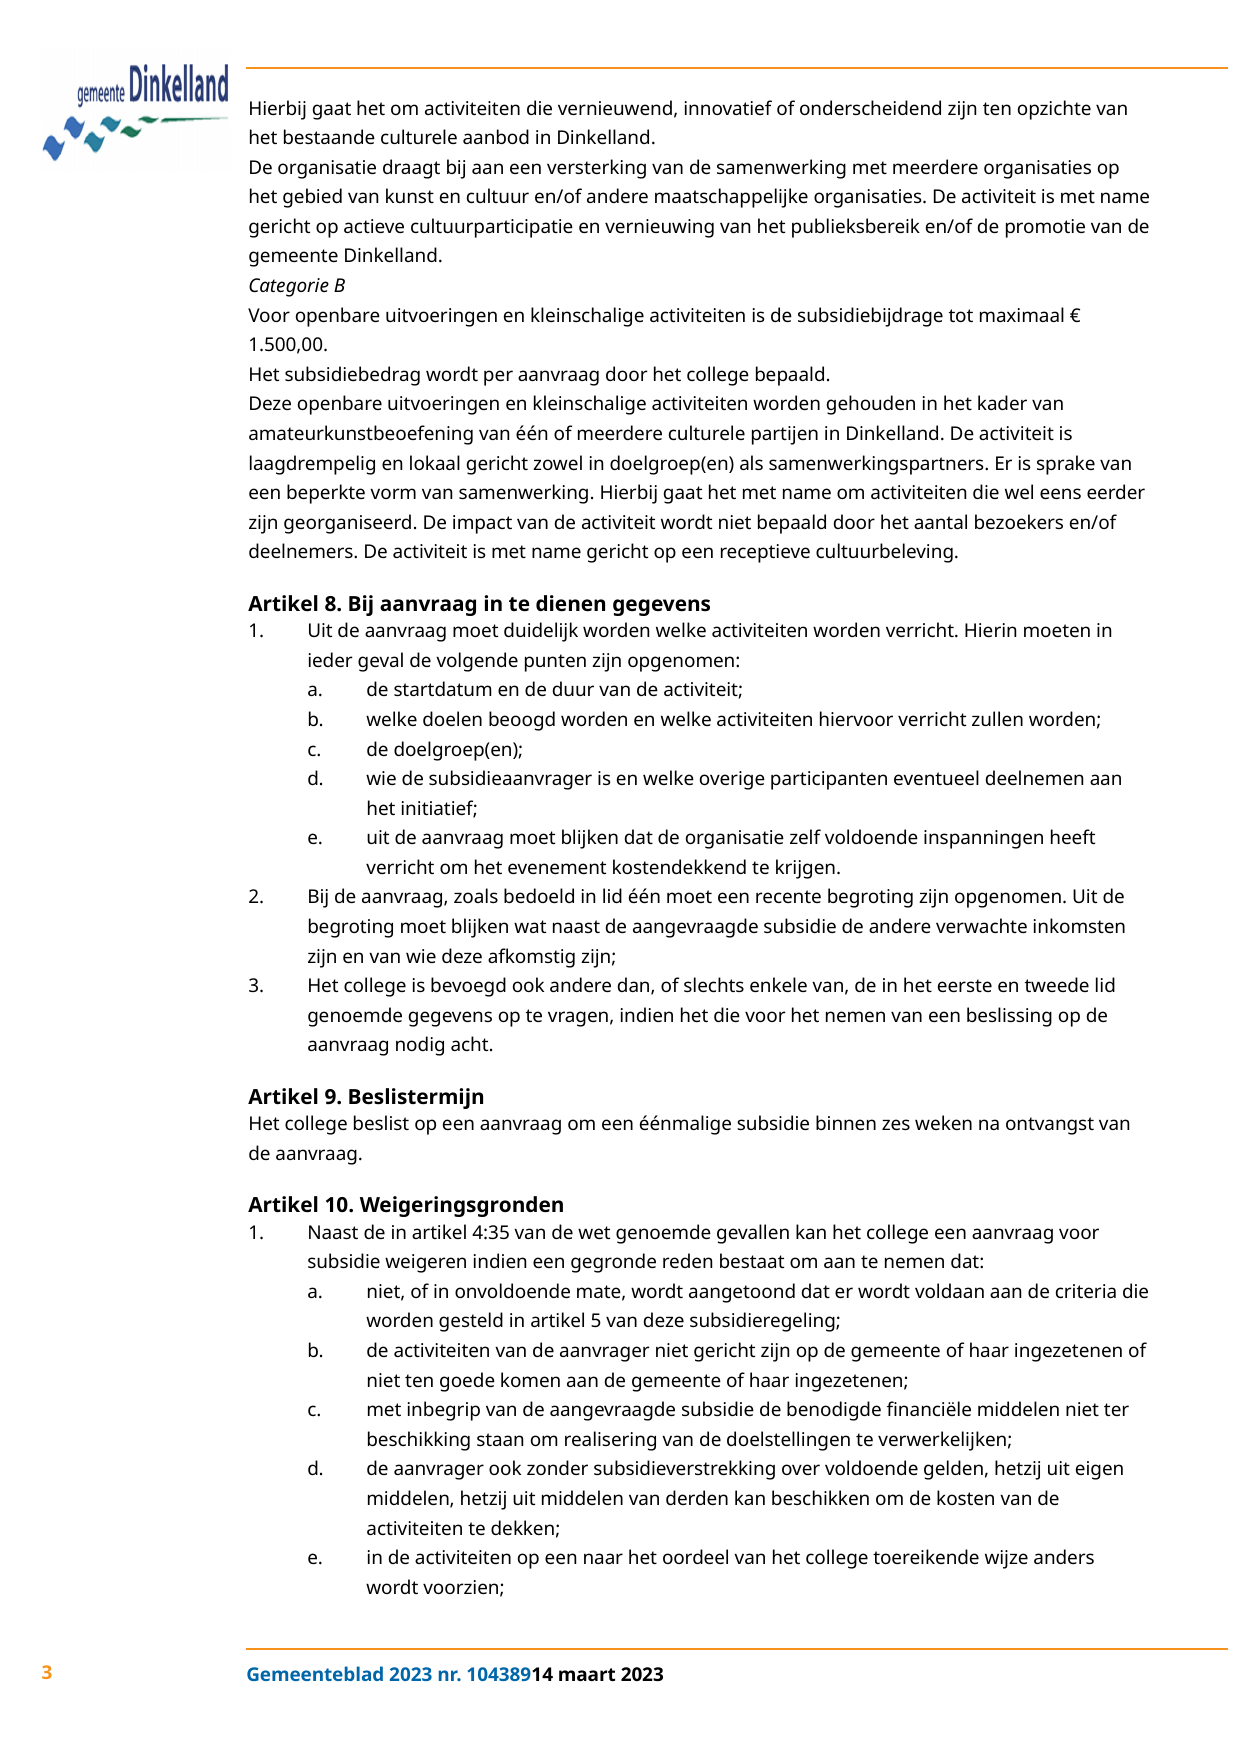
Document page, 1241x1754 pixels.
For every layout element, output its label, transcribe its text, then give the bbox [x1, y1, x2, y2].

list Het college is bevoegd ook andere dan, of slechts enkele van, de in het eerste en tweede lid genoemde gegevens op te vragen, indien het die voor het nemen van een beslissing op de aanvraag nodig acht. [248, 972, 1152, 1057]
text Artikel 8. Bij aanvraag in te dienen gegevens [248, 589, 1152, 617]
text Voor openbare uitvoeringen en kleinschalige activiteiten is de subsidiebijdrage tot maximaal € 1.500,00. [248, 302, 1152, 357]
list de aanvrager ook zonder subsidieverstrekking over voldoende gelden, hetzij uit eigen middelen, hetzij uit middelen van derden kan beschikken om de kosten van de activiteiten te dekken; [307, 1456, 1152, 1540]
list Naast de in artikel 4:35 van de wet genoemde gevallen kan het college een aanvraag voor subsidie weigeren indien een gegronde reden bestaat om aan te nemen dat: [248, 1219, 1152, 1274]
list welke doelen beoogd worden en welke activiteiten hiervoor verricht zullen worden; [307, 706, 1152, 732]
list Bij de aanvraag, zoals bedoeld in lid één moet een recente begroting zijn opgenomen. Uit de begroting moet blijken wat naast de aangevraagde subsidie de andere verwachte inkomsten zijn en van wie deze afkomstig zijn; [248, 884, 1152, 968]
text laagdrempelig en lokaal gericht zowel in doelgroep(en) als samenwerkingspartners. Er is sprake van een beperkte vorm van samenwerking. Hierbij gaat het met name om activiteiten die wel eens eerder zijn georganiseerd. De impact van de activiteit wordt niet bepaald door het aantal bezoekers en/of deelnemers. De activiteit is met name gericht op een receptieve cultuurbeleving. [248, 450, 1152, 564]
picture [41, 47, 231, 172]
list in de activiteiten op een naar het oordeel van het college toereikende wijze anders wordt voorzien; [307, 1544, 1152, 1599]
text Het subsidiebedrag wordt per aanvraag door het college bepaald. [248, 361, 1152, 387]
text De organisatie draagt bij aan een versterking van de samenwerking met meerdere organisaties op het gebied van kunst en cultuur en/of andere maatschappelijke organisaties. De activiteit is met name gericht op actieve cultuurparticipatie en vernieuwing van het publieksbereik en/of de promotie van de gemeente Dinkelland. [248, 154, 1152, 268]
text Artikel 10. Weigeringsgronden [248, 1190, 1152, 1219]
list Uit de aanvraag moet duidelijk worden welke activiteiten worden verricht. Hierin moeten in ieder geval de volgende punten zijn opgenomen: [248, 617, 1152, 673]
list uit de aanvraag moet blijken dat de organisatie zelf voldoende inspanningen heeft verricht om het evenement kostendekkend te krijgen. [307, 824, 1152, 880]
list wie de subsidieaanvrager is en welke overige participanten eventueel deelnemen aan het initiatief; [307, 765, 1152, 821]
list niet, of in onvoldoende mate, wordt aangetoond dat er wordt voldaan aan de criteria die worden gesteld in artikel 5 van deze subsidieregeling; [307, 1278, 1152, 1333]
text Hierbij gaat het om activiteiten die vernieuwend, innovatief of onderscheidend zijn ten opzichte van het bestaande culturele aanbod in Dinkelland. [248, 95, 1152, 150]
text Artikel 9. Beslistermijn [248, 1082, 1152, 1110]
text Categorie B [248, 272, 1152, 298]
list met inbegrip van de aangevraagde subsidie de benodigde financiële middelen niet ter beschikking staan om realisering van de doelstellingen te verwerkelijken; [307, 1396, 1152, 1452]
text Het college beslist op een aanvraag om een éénmalige subsidie binnen zes weken na ontvangst van de aanvraag. [248, 1110, 1152, 1166]
list de startdatum en de duur van de activiteit; [307, 677, 1152, 702]
list de doelgroep(en); [307, 736, 1152, 761]
list de activiteiten van de aanvrager niet gericht zijn op de gemeente of haar ingezetenen of niet ten goede komen aan de gemeente of haar ingezetenen; [307, 1337, 1152, 1392]
text Deze openbare uitvoeringen en kleinschalige activiteiten worden gehouden in het kader van amateurkunstbeoefening van één of meerdere culturele partijen in Dinkelland. De activiteit is [248, 391, 1152, 446]
